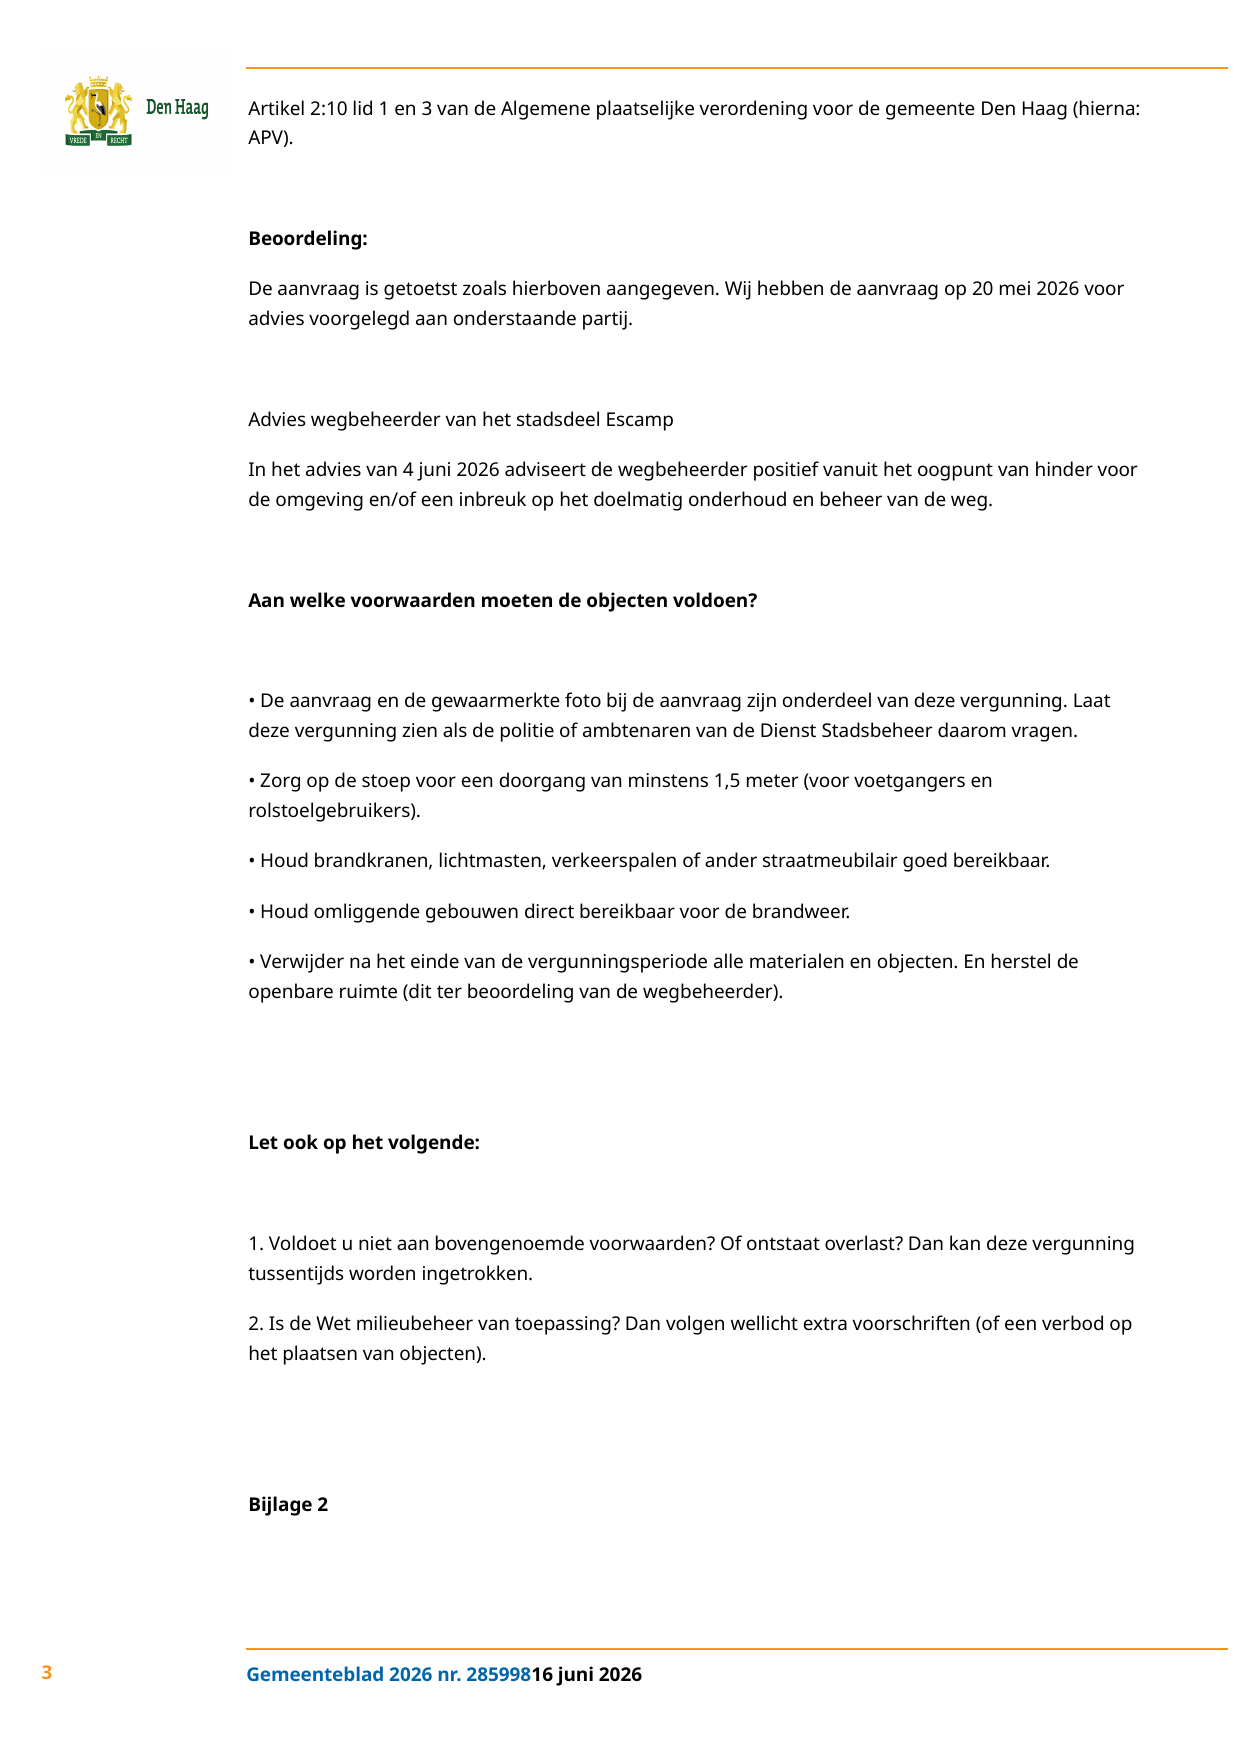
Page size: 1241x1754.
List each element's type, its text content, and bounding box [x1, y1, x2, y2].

text • De aanvraag en de gewaarmerkte foto bij de aanvraag zijn onderdeel van deze vergunning. Laat deze vergunning zien als de politie of ambtenaren van de Dienst Stadsbeheer daarom vragen. [248, 688, 1152, 743]
text • Houd omliggende gebouwen direct bereikbaar voor de brandweer. [248, 898, 1152, 924]
text De aanvraag is getoetst zoals hierboven aangegeven. Wij hebben de aanvraag op 20 mei 2026 voor advies voorgelegd aan onderstaande partij. [248, 276, 1152, 331]
text • Verwijder na het einde van de vergunningsperiode alle materialen en objecten. En herstel de openbare ruimte (dit ter beoordeling van de wegbeheerder). [248, 948, 1152, 1004]
text Artikel 2:10 lid 1 en 3 van de Algemene plaatselijke verordening voor de gemeente Den Haag (hierna: APV). [248, 95, 1152, 150]
text Let ook op het volgende: [248, 1129, 1152, 1155]
text Aan welke voorwaarden moeten de objecten voldoen? [248, 587, 1152, 613]
picture [41, 47, 231, 172]
text 1. Voldoet u niet aan bovengenoemde voorwaarden? Of ontstaat overlast? Dan kan deze vergunning tussentijds worden ingetrokken. [248, 1230, 1152, 1286]
text In het advies van 4 juni 2026 adviseert de wegbeheerder positief vanuit het oogpunt van hinder voor de omgeving en/of een inbreuk op het doelmatig onderhoud en beheer van de weg. [248, 456, 1152, 512]
text Bijlage 2 [248, 1491, 1152, 1517]
text Beoordeling: [248, 225, 1152, 251]
text 2. Is de Wet milieubeheer van toepassing? Dan volgen wellicht extra voorschriften (of een verbod op het plaatsen van objecten). [248, 1310, 1152, 1366]
text • Houd brandkranen, lichtmasten, verkeerspalen of ander straatmeubilair goed bereikbaar. [248, 848, 1152, 873]
text • Zorg op de stoep voor een doorgang van minstens 1,5 meter (voor voetgangers en rolstoelgebruikers). [248, 768, 1152, 823]
text Advies wegbeheerder van het stadsdeel Escamp [248, 406, 1152, 432]
